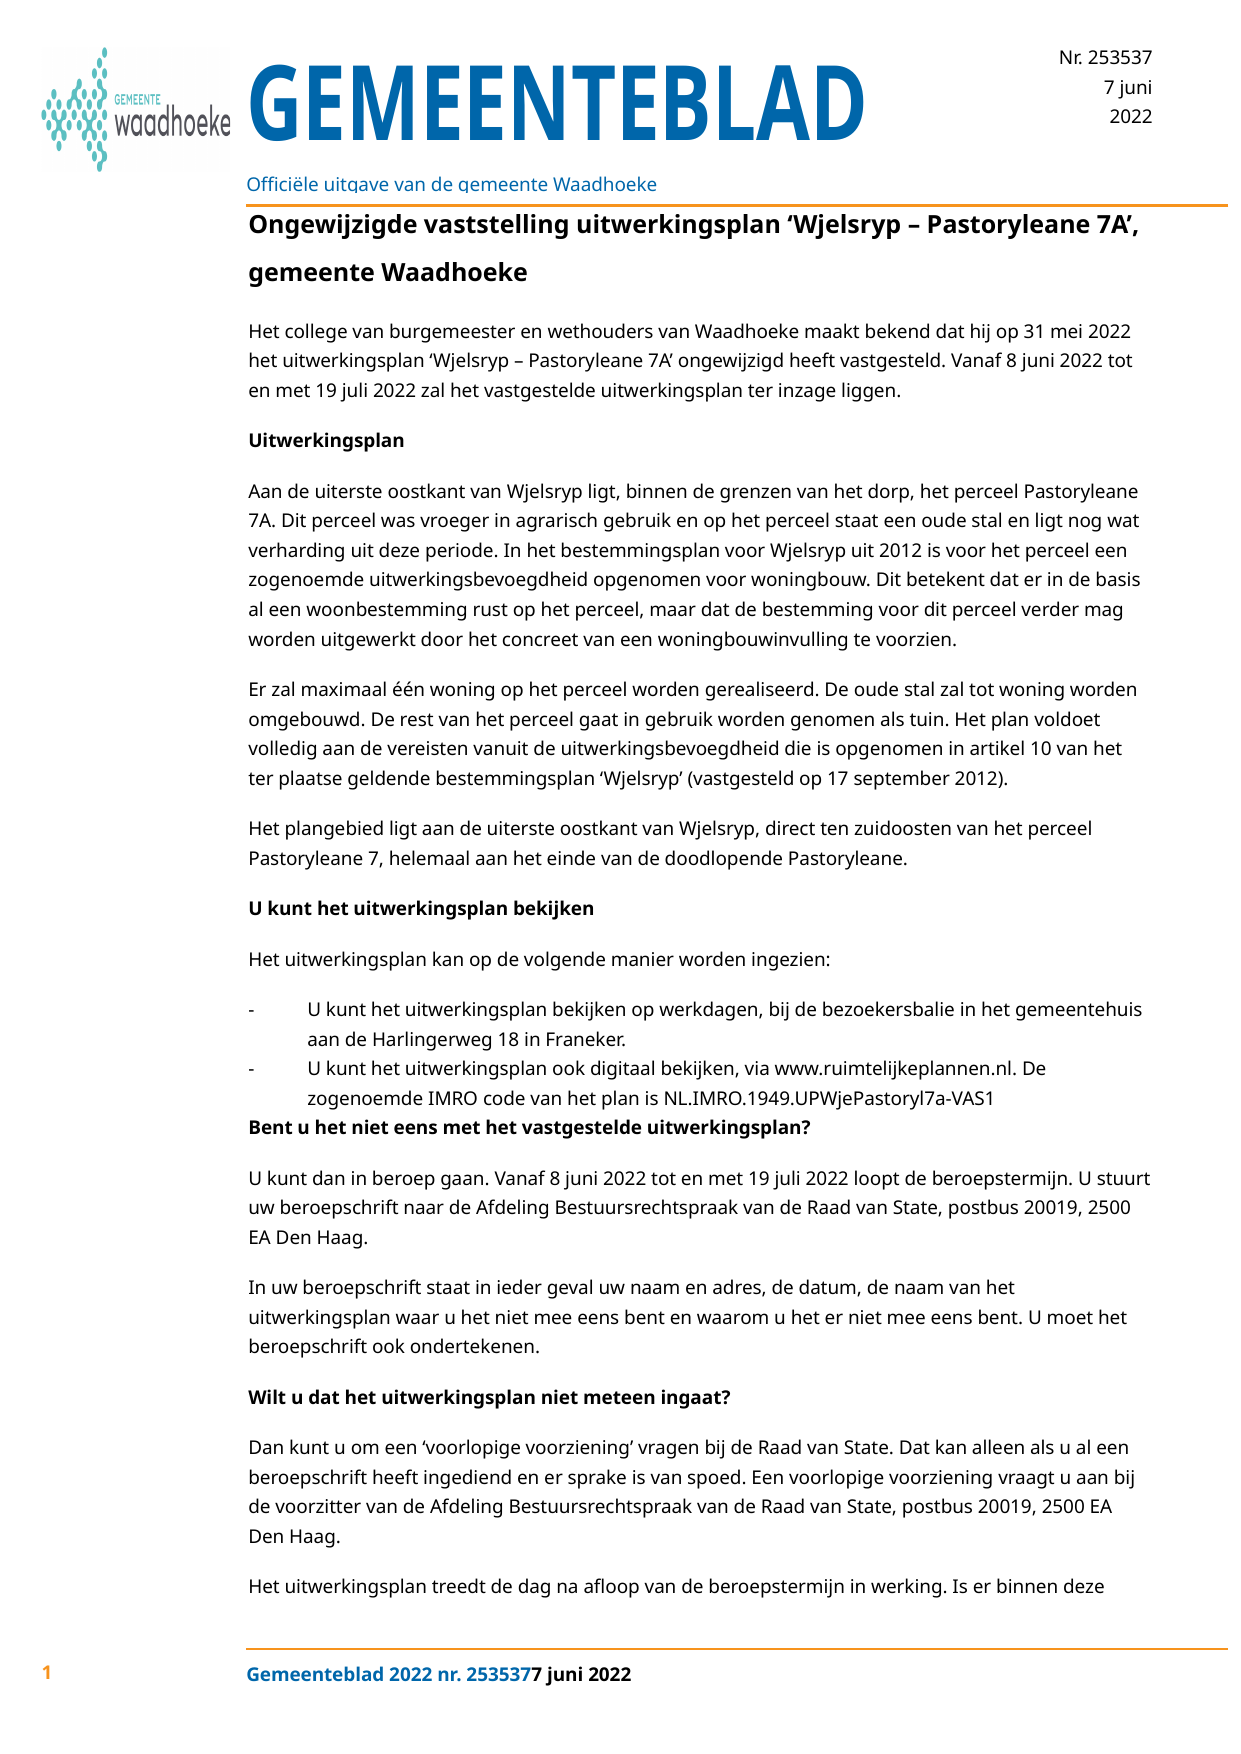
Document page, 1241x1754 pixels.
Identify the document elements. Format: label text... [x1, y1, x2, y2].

text Het uitwerkingsplan kan op de volgende manier worden ingezien: [248, 946, 1152, 972]
text Er zal maximaal één woning op het perceel worden gerealiseerd. De oude stal zal tot woning worden omgebouwd. De rest van het perceel gaat in gebruik worden genomen als tuin. Het plan voldoet volledig aan de vereisten vanuit de uitwerkingsbevoegdheid die is opgenomen in artikel 10 van het ter plaatse geldende bestemmingsplan ‘Wjelsryp’ (vastgesteld op 17 september 2012). [248, 676, 1152, 791]
text Aan de uiterste oostkant van Wjelsryp ligt, binnen de grenzen van het dorp, het perceel Pastoryleane 7A. Dit perceel was vroeger in agrarisch gebruik en op het perceel staat een oude stal en ligt nog wat verharding uit deze periode. In het bestemmingsplan voor Wjelsryp uit 2012 is voor het perceel een zogenoemde uitwerkingsbevoegdheid opgenomen voor woningbouw. Dit betekent dat er in de basis al een woonbestemming rust op het perceel, maar dat de bestemming voor dit perceel verder mag worden uitgewerkt door het concreet van een woningbouwinvulling te voorzien. [248, 478, 1152, 652]
list U kunt het uitwerkingsplan ook digitaal bekijken, via www.ruimtelijkeplannen.nl. De zogenoemde IMRO code van het plan is NL.IMRO.1949.UPWjePastoryl7a-VAS1 [248, 1055, 1152, 1111]
text Ongewijzigde vaststelling uitwerkingsplan ‘Wjelsryp – Pastoryleane 7A’, gemeente Waadhoeke [248, 207, 1152, 288]
text Dan kunt u om een ‘voorlopige voorziening’ vragen bij de Raad van State. Dat kan alleen als u al een beroepschrift heeft ingediend en er sprake is van spoed. Een voorlopige voorziening vraagt u aan bij de voorzitter van de Afdeling Bestuursrechtspraak van de Raad van State, postbus 20019, 2500 EA Den Haag. [248, 1434, 1152, 1549]
text Het uitwerkingsplan treedt de dag na afloop van de beroepstermijn in werking. Is er binnen deze [248, 1574, 1152, 1599]
text Bent u het niet eens met het vastgestelde uitwerkingsplan? [248, 1114, 1152, 1140]
text Uitwerkingsplan [248, 427, 1152, 453]
text Wilt u dat het uitwerkingsplan niet meteen ingaat? [248, 1384, 1152, 1410]
text In uw beroepschrift staat in ieder geval uw naam en adres, de datum, de naam van het uitwerkingsplan waar u het niet mee eens bent en waarom u het er niet mee eens bent. U moet het beroepschrift ook ondertekenen. [248, 1274, 1152, 1359]
picture [41, 47, 231, 172]
text U kunt dan in beroep gaan. Vanaf 8 juni 2022 tot en met 19 juli 2022 loopt de beroepstermijn. U stuurt uw beroepschrift naar de Afdeling Bestuursrechtspraak van de Raad van State, postbus 20019, 2500 EA Den Haag. [248, 1165, 1152, 1250]
text Het college van burgemeester en wethouders van Waadhoeke maakt bekend dat hij op 31 mei 2022 het uitwerkingsplan ‘Wjelsryp – Pastoryleane 7A’ ongewijzigd heeft vastgesteld. Vanaf 8 juni 2022 tot en met 19 juli 2022 zal het vastgestelde uitwerkingsplan ter inzage liggen. [248, 318, 1152, 403]
text Het plangebied ligt aan de uiterste oostkant van Wjelsryp, direct ten zuidoosten van het perceel Pastoryleane 7, helemaal aan het einde van de doodlopende Pastoryleane. [248, 815, 1152, 871]
list U kunt het uitwerkingsplan bekijken op werkdagen, bij de bezoekersbalie in het gemeentehuis aan de Harlingerweg 18 in Franeker. [248, 996, 1152, 1052]
text U kunt het uitwerkingsplan bekijken [248, 895, 1152, 921]
